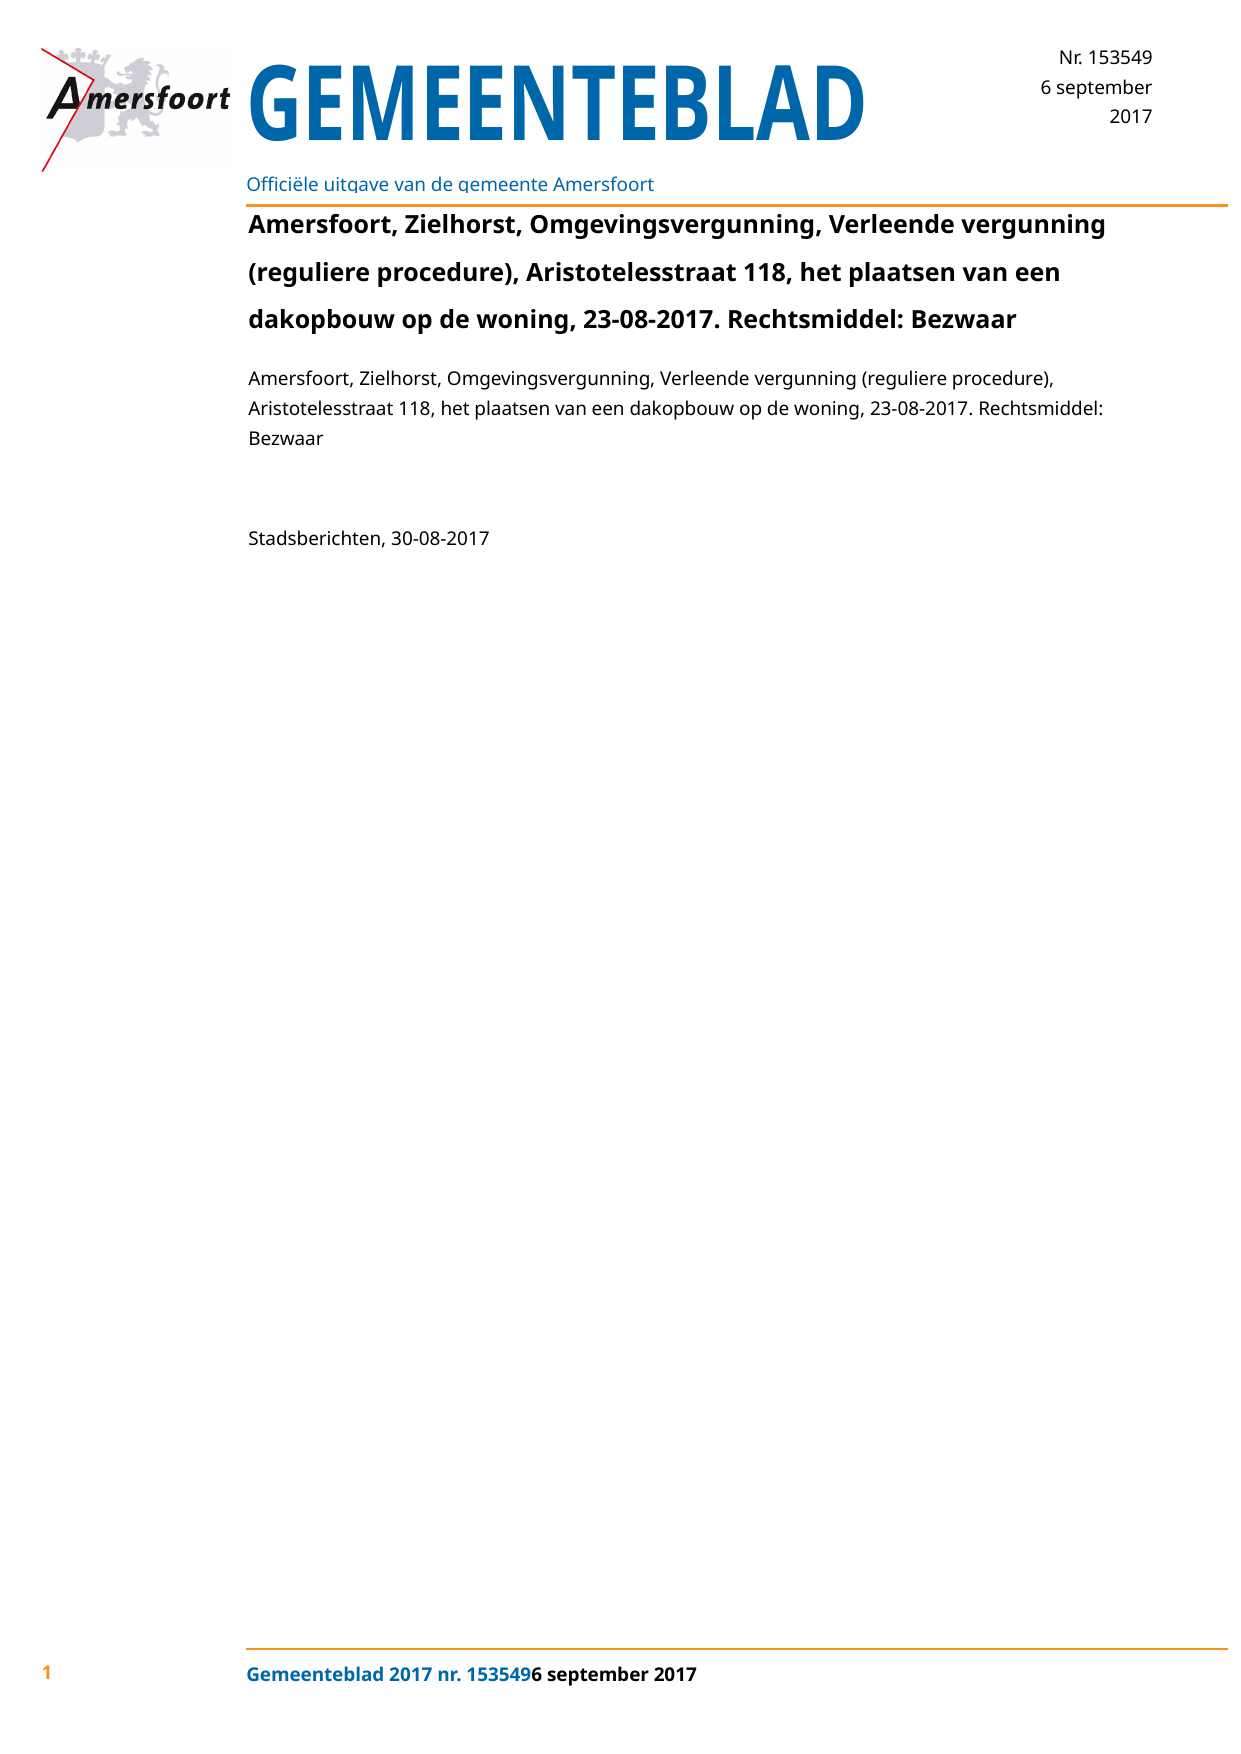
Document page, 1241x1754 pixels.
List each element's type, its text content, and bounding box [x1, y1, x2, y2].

text Amersfoort, Zielhorst, Omgevingsvergunning, Verleende vergunning (reguliere procedure), Aristotelesstraat 118, het plaatsen van een dakopbouw op de woning, 23-08-2017. Rechtsmiddel: Bezwaar [248, 207, 1152, 336]
text Stadsberichten, 30-08-2017 [248, 526, 1152, 551]
text Amersfoort, Zielhorst, Omgevingsvergunning, Verleende vergunning (reguliere procedure), Aristotelesstraat 118, het plaatsen van een dakopbouw op de woning, 23-08-2017. Rechtsmiddel: Bezwaar [248, 366, 1152, 450]
picture [41, 47, 231, 172]
